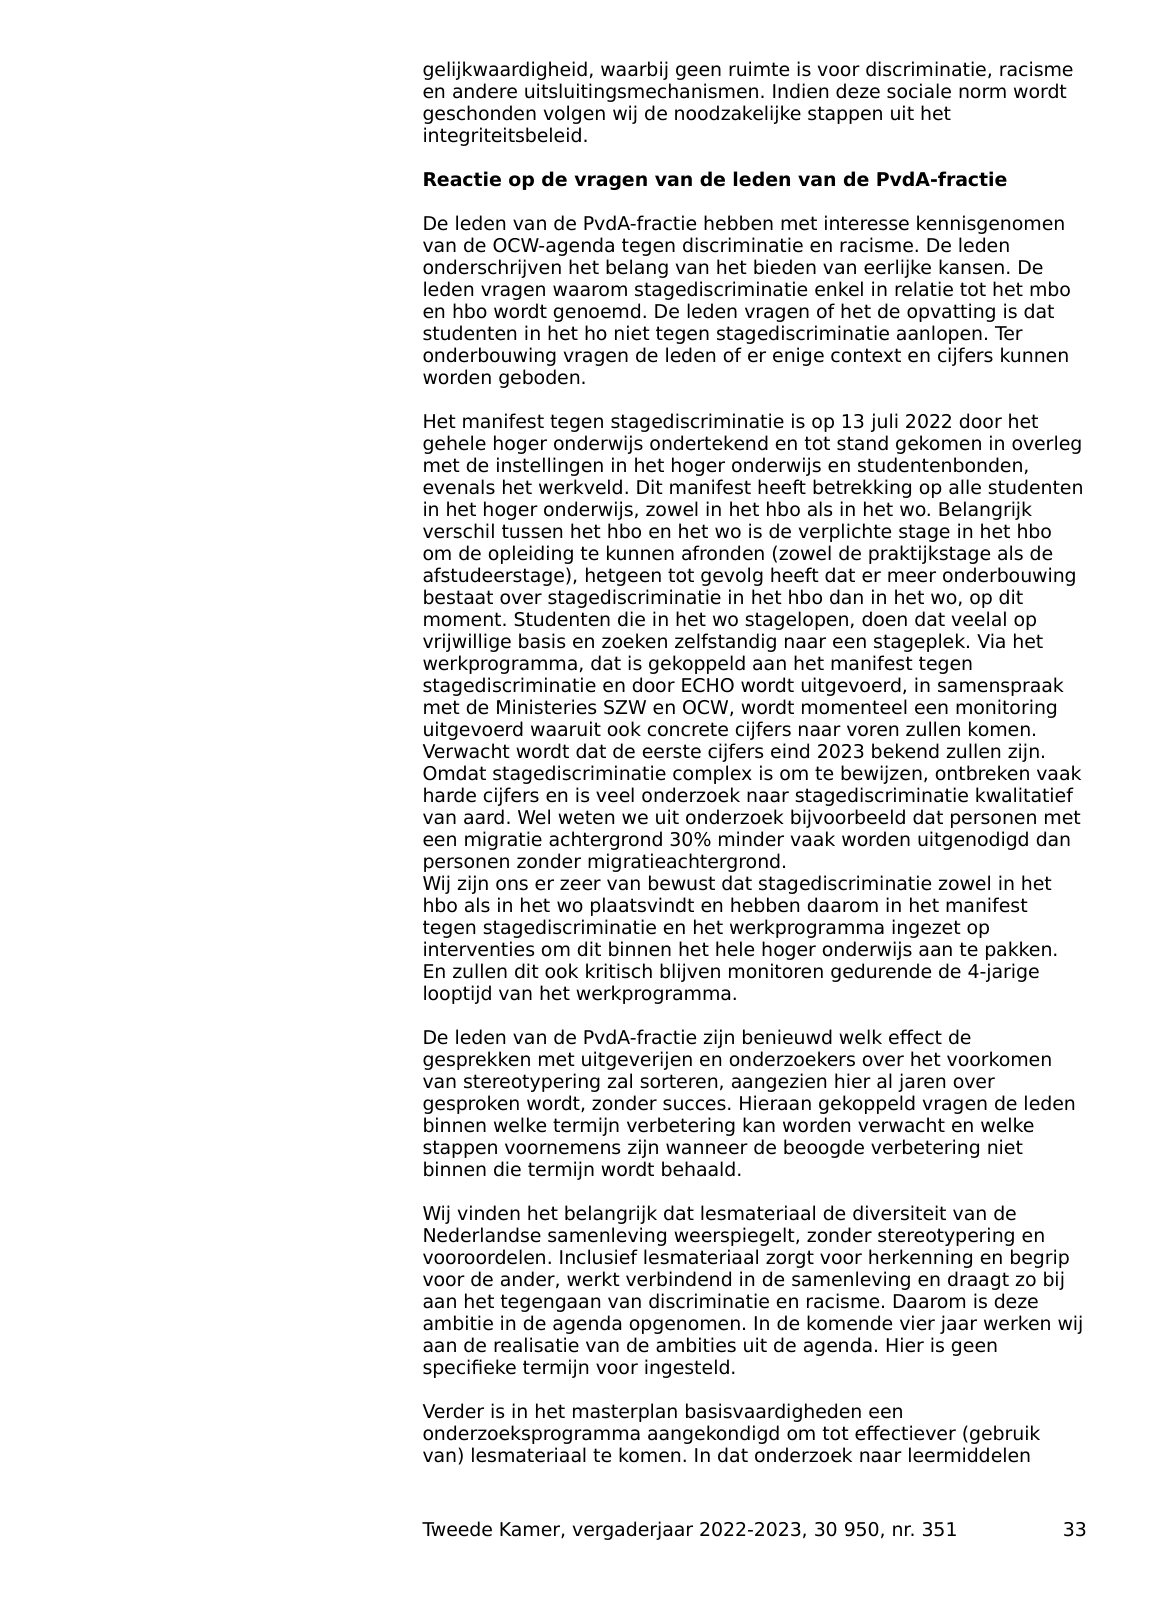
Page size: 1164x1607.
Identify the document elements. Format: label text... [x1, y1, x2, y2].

text Het manifest tegen stagediscriminatie is op 13 juli 2022 door het gehele hoger onderwijs ondertekend en tot stand gekomen in overleg met de instellingen in het hoger onderwijs en studentenbonden, evenals het werkveld. Dit manifest heeft betrekking op alle studenten in het hoger onderwijs, zowel in het hbo als in het wo. Belangrijk verschil tussen het hbo en het wo is de verplichte stage in het hbo om de opleiding te kunnen afronden (zowel de praktijkstage als de afstudeerstage), hetgeen tot gevolg heeft dat er meer onderbouwing bestaat over stagediscriminatie in het hbo dan in het wo, op dit moment. Studenten die in het wo stagelopen, doen dat veelal op vrijwillige basis en zoeken zelfstandig naar een stageplek. Via het werkprogramma, dat is gekoppeld aan het manifest tegen stagediscriminatie en door ECHO wordt uitgevoerd, in samenspraak met de Ministeries SZW en OCW, wordt momenteel een monitoring uitgevoerd waaruit ook concrete cijfers naar voren zullen komen. Verwacht wordt dat de eerste cijfers eind 2023 bekend zullen zijn. Omdat stagediscriminatie complex is om te bewijzen, ontbreken vaak harde cijfers en is veel onderzoek naar stagediscriminatie kwalitatief van aard. Wel weten we uit onderzoek bijvoorbeeld dat personen met een migratie achtergrond 30% minder vaak worden uitgenodigd dan personen zonder migratieachtergrond. [422, 411, 1087, 873]
subtitle Reactie op de vragen van de leden van de PvdA-fractie [422, 169, 1087, 191]
text Wij zijn ons er zeer van bewust dat stagediscriminatie zowel in het hbo als in het wo plaatsvindt en hebben daarom in het manifest tegen stagediscriminatie en het werkprogramma ingezet op interventies om dit binnen het hele hoger onderwijs aan te pakken. En zullen dit ook kritisch blijven monitoren gedurende de 4-jarige looptijd van het werkprogramma. [422, 873, 1087, 1005]
text De leden van de PvdA-fractie hebben met interesse kennisgenomen van de OCW-agenda tegen discriminatie en racisme. De leden onderschrijven het belang van het bieden van eerlijke kansen. De leden vragen waarom stagediscriminatie enkel in relatie tot het mbo en hbo wordt genoemd. De leden vragen of het de opvatting is dat studenten in het ho niet tegen stagediscriminatie aanlopen. Ter onderbouwing vragen de leden of er enige context en cijfers kunnen worden geboden. [422, 213, 1087, 389]
text De leden van de PvdA-fractie zijn benieuwd welk effect de gesprekken met uitgeverijen en onderzoekers over het voorkomen van stereotypering zal sorteren, aangezien hier al jaren over gesproken wordt, zonder succes. Hieraan gekoppeld vragen de leden binnen welke termijn verbetering kan worden verwacht en welke stappen voornemens zijn wanneer de beoogde verbetering niet binnen die termijn wordt behaald. [422, 1027, 1087, 1181]
text Wij vinden het belangrijk dat lesmateriaal de diversiteit van de Nederlandse samenleving weerspiegelt, zonder stereotypering en vooroordelen. Inclusief lesmateriaal zorgt voor herkenning en begrip voor de ander, werkt verbindend in de samenleving en draagt zo bij aan het tegengaan van discriminatie en racisme. Daarom is deze ambitie in de agenda opgenomen. In de komende vier jaar werken wij aan de realisatie van de ambities uit de agenda. Hier is geen specifieke termijn voor ingesteld. [422, 1203, 1087, 1379]
text gelijkwaardigheid, waarbij geen ruimte is voor discriminatie, racisme en andere uitsluitingsmechanismen. Indien deze sociale norm wordt geschonden volgen wij de noodzakelijke stappen uit het integriteitsbeleid. [422, 59, 1087, 147]
text Verder is in het masterplan basisvaardigheden een onderzoeksprogramma aangekondigd om tot effectiever (gebruik van) lesmateriaal te komen. In dat onderzoek naar leermiddelen [422, 1401, 1087, 1467]
